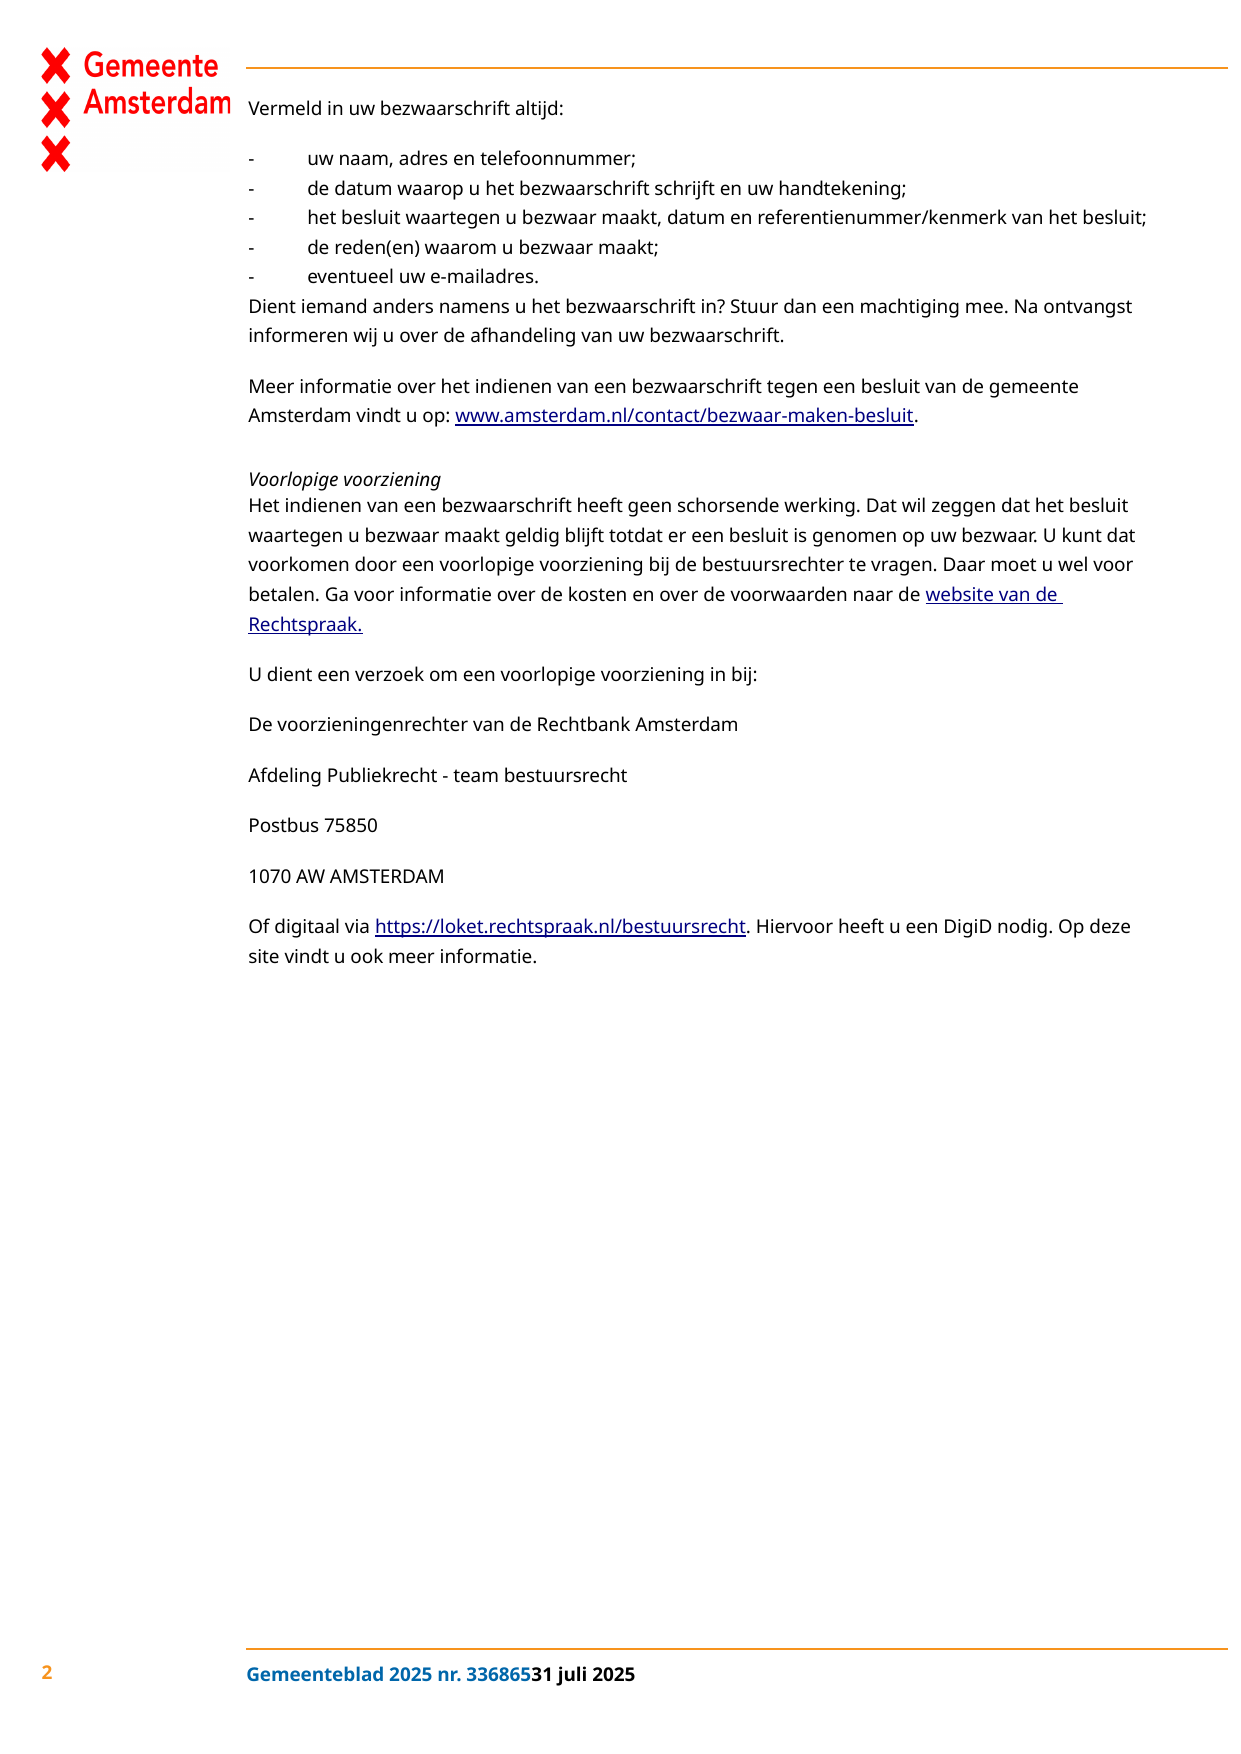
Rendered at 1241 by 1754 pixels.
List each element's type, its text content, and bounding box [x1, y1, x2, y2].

list de reden(en) waarom u bezwaar maakt; [248, 234, 1152, 260]
text Het indienen van een bezwaarschrift heeft geen schorsende werking. Dat wil zeggen dat het besluit waartegen u bezwaar maakt geldig blijft totdat er een besluit is genomen op uw bezwaar. U kunt dat voorkomen door een voorlopige voorziening bij de bestuursrechter te vragen. Daar moet u wel voor betalen. Ga voor informatie over de kosten en over de voorwaarden naar de website van de Rechtspraak. [248, 492, 1152, 636]
list het besluit waartegen u bezwaar maakt, datum en referentienummer/kenmerk van het besluit; [248, 204, 1152, 230]
text De voorzieningenrechter van de Rechtbank Amsterdam [248, 712, 1152, 737]
text Afdeling Publiekrecht - team bestuursrecht [248, 762, 1152, 788]
text Voorlopige voorziening [248, 467, 1152, 492]
text Vermeld in uw bezwaarschrift altijd: [248, 95, 1152, 121]
text U dient een verzoek om een voorlopige voorziening in bij: [248, 661, 1152, 687]
list uw naam, adres en telefoonnummer; [248, 145, 1152, 171]
text Dient iemand anders namens u het bezwaarschrift in? Stuur dan een machtiging mee. Na ontvangst informeren wij u over de afhandeling van uw bezwaarschrift. [248, 293, 1152, 348]
text Meer informatie over het indienen van een bezwaarschrift tegen een besluit van de gemeente Amsterdam vindt u op: www.amsterdam.nl/contact/bezwaar-maken-besluit. [248, 373, 1152, 428]
list de datum waarop u het bezwaarschrift schrijft en uw handtekening; [248, 175, 1152, 201]
list eventueel uw e-mailadres. [248, 263, 1152, 289]
text 1070 AW AMSTERDAM [248, 863, 1152, 888]
picture [41, 47, 231, 172]
text Of digitaal via https://loket.rechtspraak.nl/bestuursrecht. Hiervoor heeft u een DigiD nodig. Op deze site vindt u ook meer informatie. [248, 913, 1152, 968]
text Postbus 75850 [248, 812, 1152, 838]
